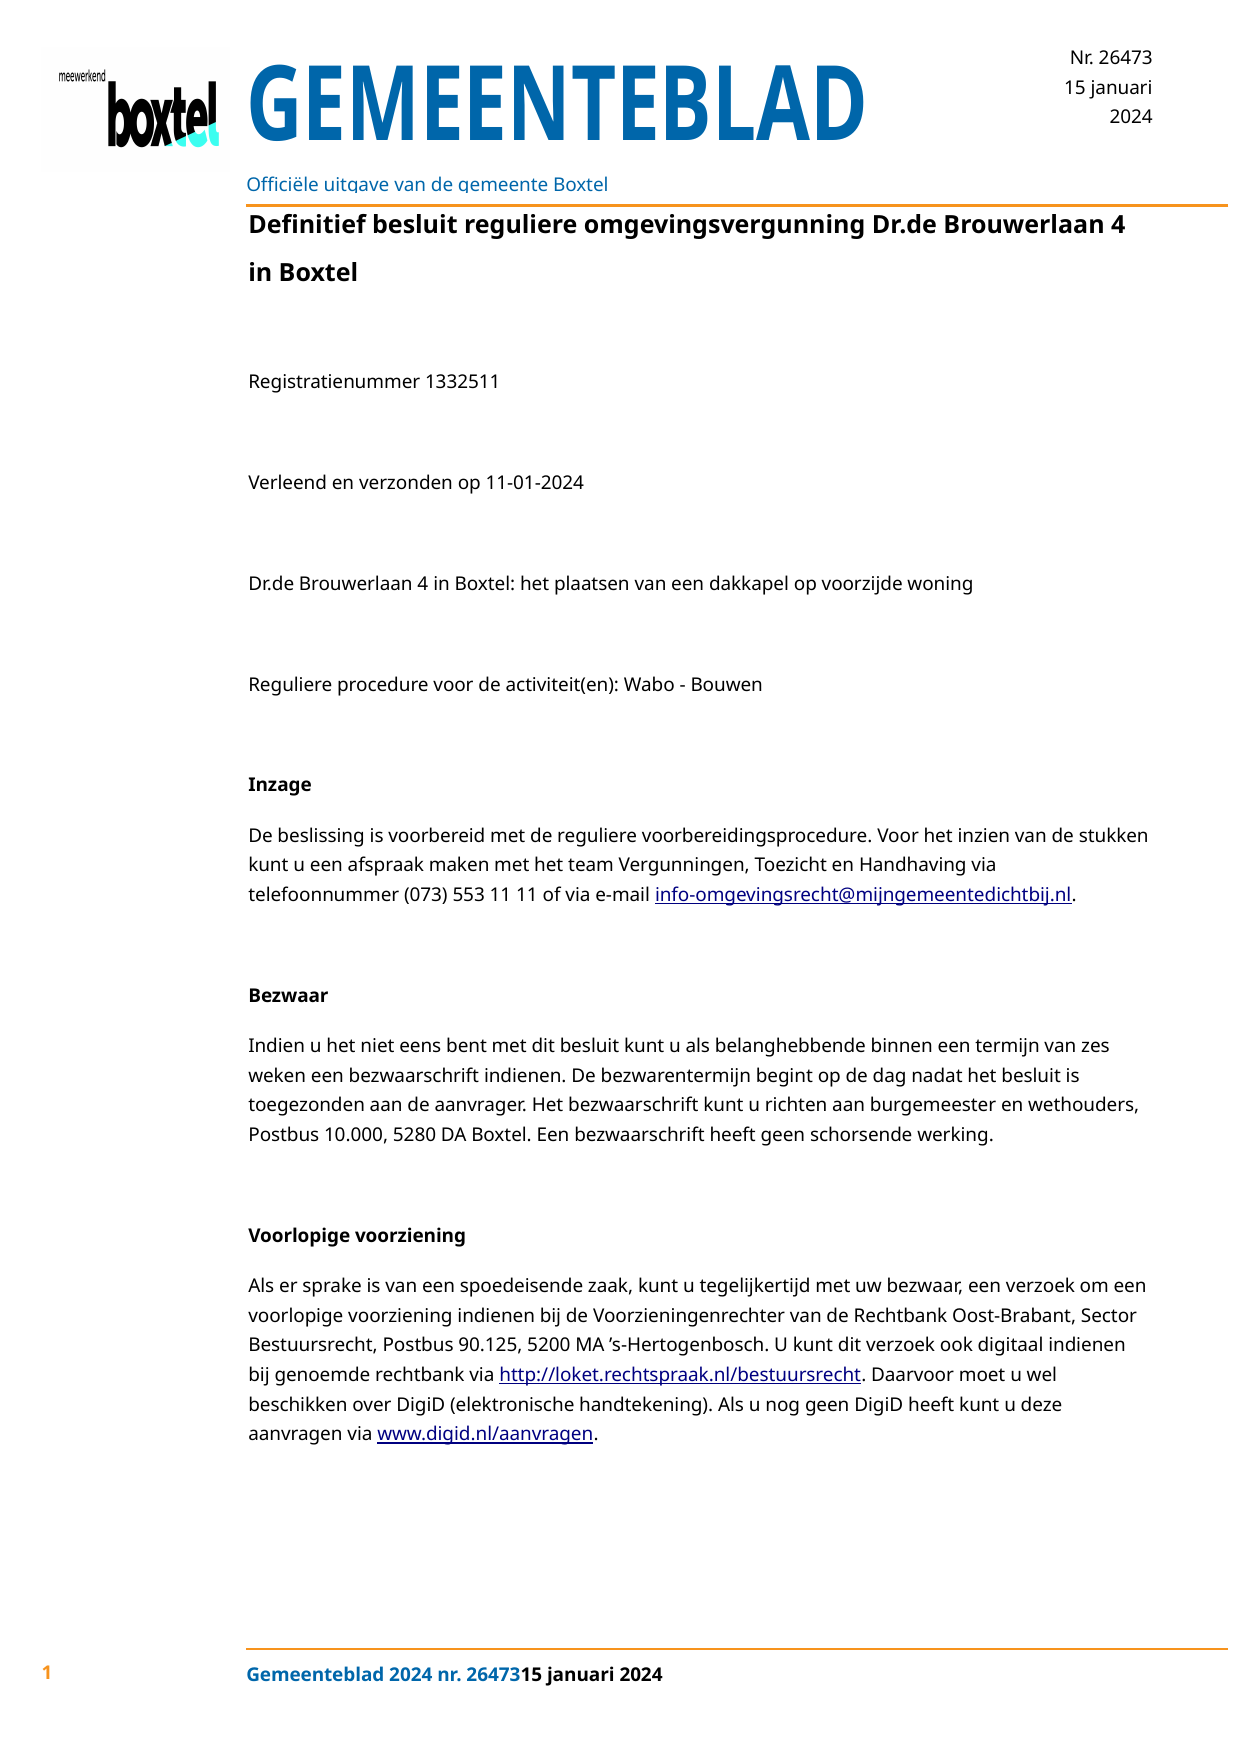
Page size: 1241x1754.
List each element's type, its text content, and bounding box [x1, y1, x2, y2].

text Definitief besluit reguliere omgevingsvergunning Dr.de Brouwerlaan 4 in Boxtel [248, 207, 1152, 288]
text De beslissing is voorbereid met de reguliere voorbereidingsprocedure. Voor het inzien van de stukken kunt u een afspraak maken met het team Vergunningen, Toezicht en Handhaving via telefoonnummer (073) 553 11 11 of via e-mail info-omgevingsrecht@mijngemeentedichtbij.nl. [248, 822, 1152, 907]
text Inzage [248, 772, 1152, 797]
text Voorlopige voorziening [248, 1222, 1152, 1248]
picture [41, 47, 231, 172]
text Registratienummer 1332511 [248, 368, 1152, 394]
text Verleend en verzonden op 11-01-2024 [248, 469, 1152, 495]
text Als er sprake is van een spoedeisende zaak, kunt u tegelijkertijd met uw bezwaar, een verzoek om een voorlopige voorziening indienen bij de Voorzieningenrechter van de Rechtbank Oost-Brabant, Sector Bestuursrecht, Postbus 90.125, 5200 MA ’s-Hertogenbosch. U kunt dit verzoek ook digitaal indienen bij genoemde rechtbank via http://loket.rechtspraak.nl/bestuursrecht. Daarvoor moet u wel beschikken over DigiD (elektronische handtekening). Als u nog geen DigiD heeft kunt u deze aanvragen via www.digid.nl/aanvragen. [248, 1272, 1152, 1446]
text Reguliere procedure voor de activiteit(en): Wabo - Bouwen [248, 671, 1152, 697]
text Bezwaar [248, 982, 1152, 1008]
text Indien u het niet eens bent met dit besluit kunt u als belanghebbende binnen een termijn van zes weken een bezwaarschrift indienen. De bezwarentermijn begint op de dag nadat het besluit is toegezonden aan de aanvrager. Het bezwaarschrift kunt u richten aan burgemeester en wethouders, Postbus 10.000, 5280 DA Boxtel. Een bezwaarschrift heeft geen schorsende werking. [248, 1032, 1152, 1147]
text Dr.de Brouwerlaan 4 in Boxtel: het plaatsen van een dakkapel op voorzijde woning [248, 570, 1152, 596]
